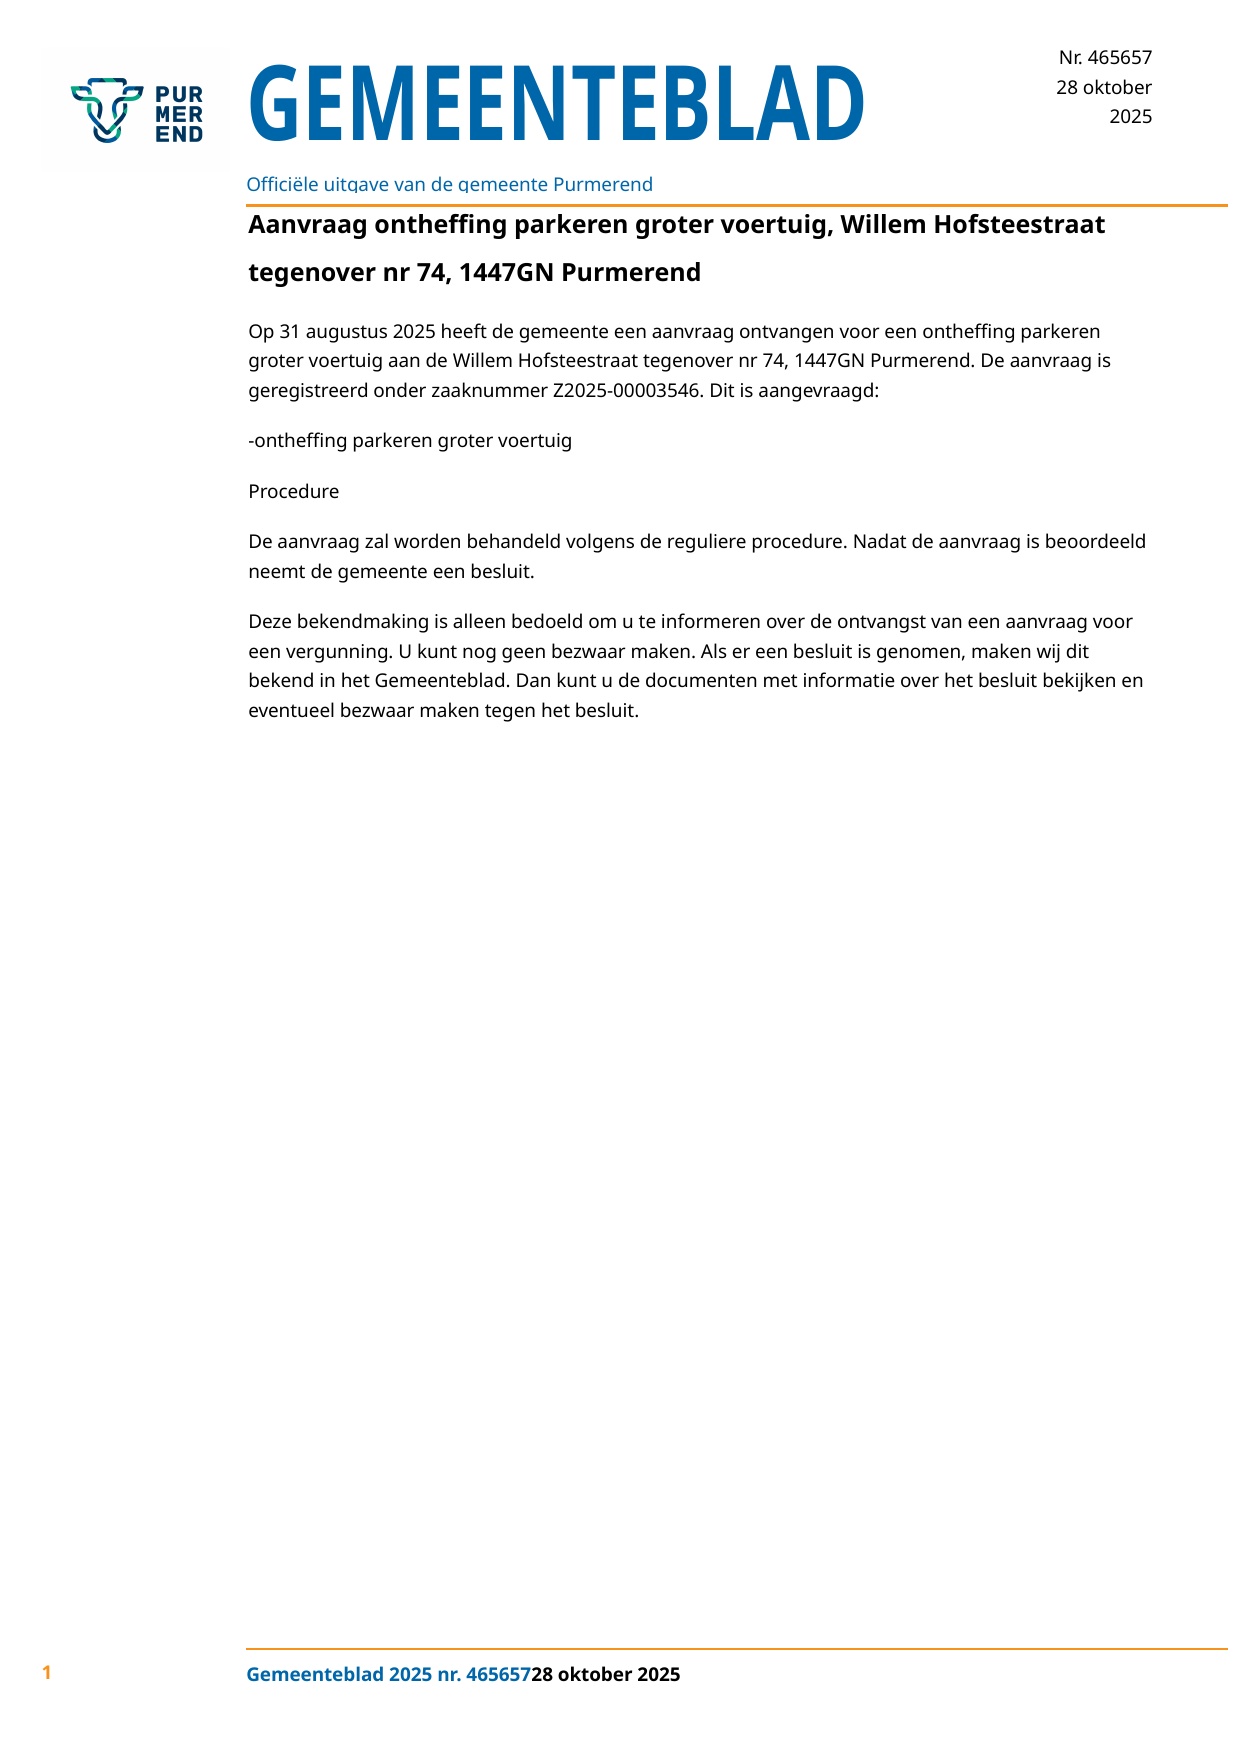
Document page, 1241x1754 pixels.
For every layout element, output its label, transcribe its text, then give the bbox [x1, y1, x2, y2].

text De aanvraag zal worden behandeld volgens de reguliere procedure. Nadat de aanvraag is beoordeeld neemt de gemeente een besluit. [248, 528, 1152, 584]
text Op 31 augustus 2025 heeft de gemeente een aanvraag ontvangen voor een ontheffing parkeren groter voertuig aan de Willem Hofsteestraat tegenover nr 74, 1447GN Purmerend. De aanvraag is geregistreerd onder zaaknummer Z2025-00003546. Dit is aangevraagd: [248, 318, 1152, 403]
text Deze bekendmaking is alleen bedoeld om u te informeren over de ontvangst van een aanvraag voor een vergunning. U kunt nog geen bezwaar maken. Als er een besluit is genomen, maken wij dit bekend in het Gemeenteblad. Dan kunt u de documenten met informatie over het besluit bekijken en eventueel bezwaar maken tegen het besluit. [248, 608, 1152, 723]
text Aanvraag ontheffing parkeren groter voertuig, Willem Hofsteestraat tegenover nr 74, 1447GN Purmerend [248, 207, 1152, 288]
picture [41, 47, 231, 172]
text -ontheffing parkeren groter voertuig [248, 427, 1152, 453]
text Procedure [248, 478, 1152, 504]
